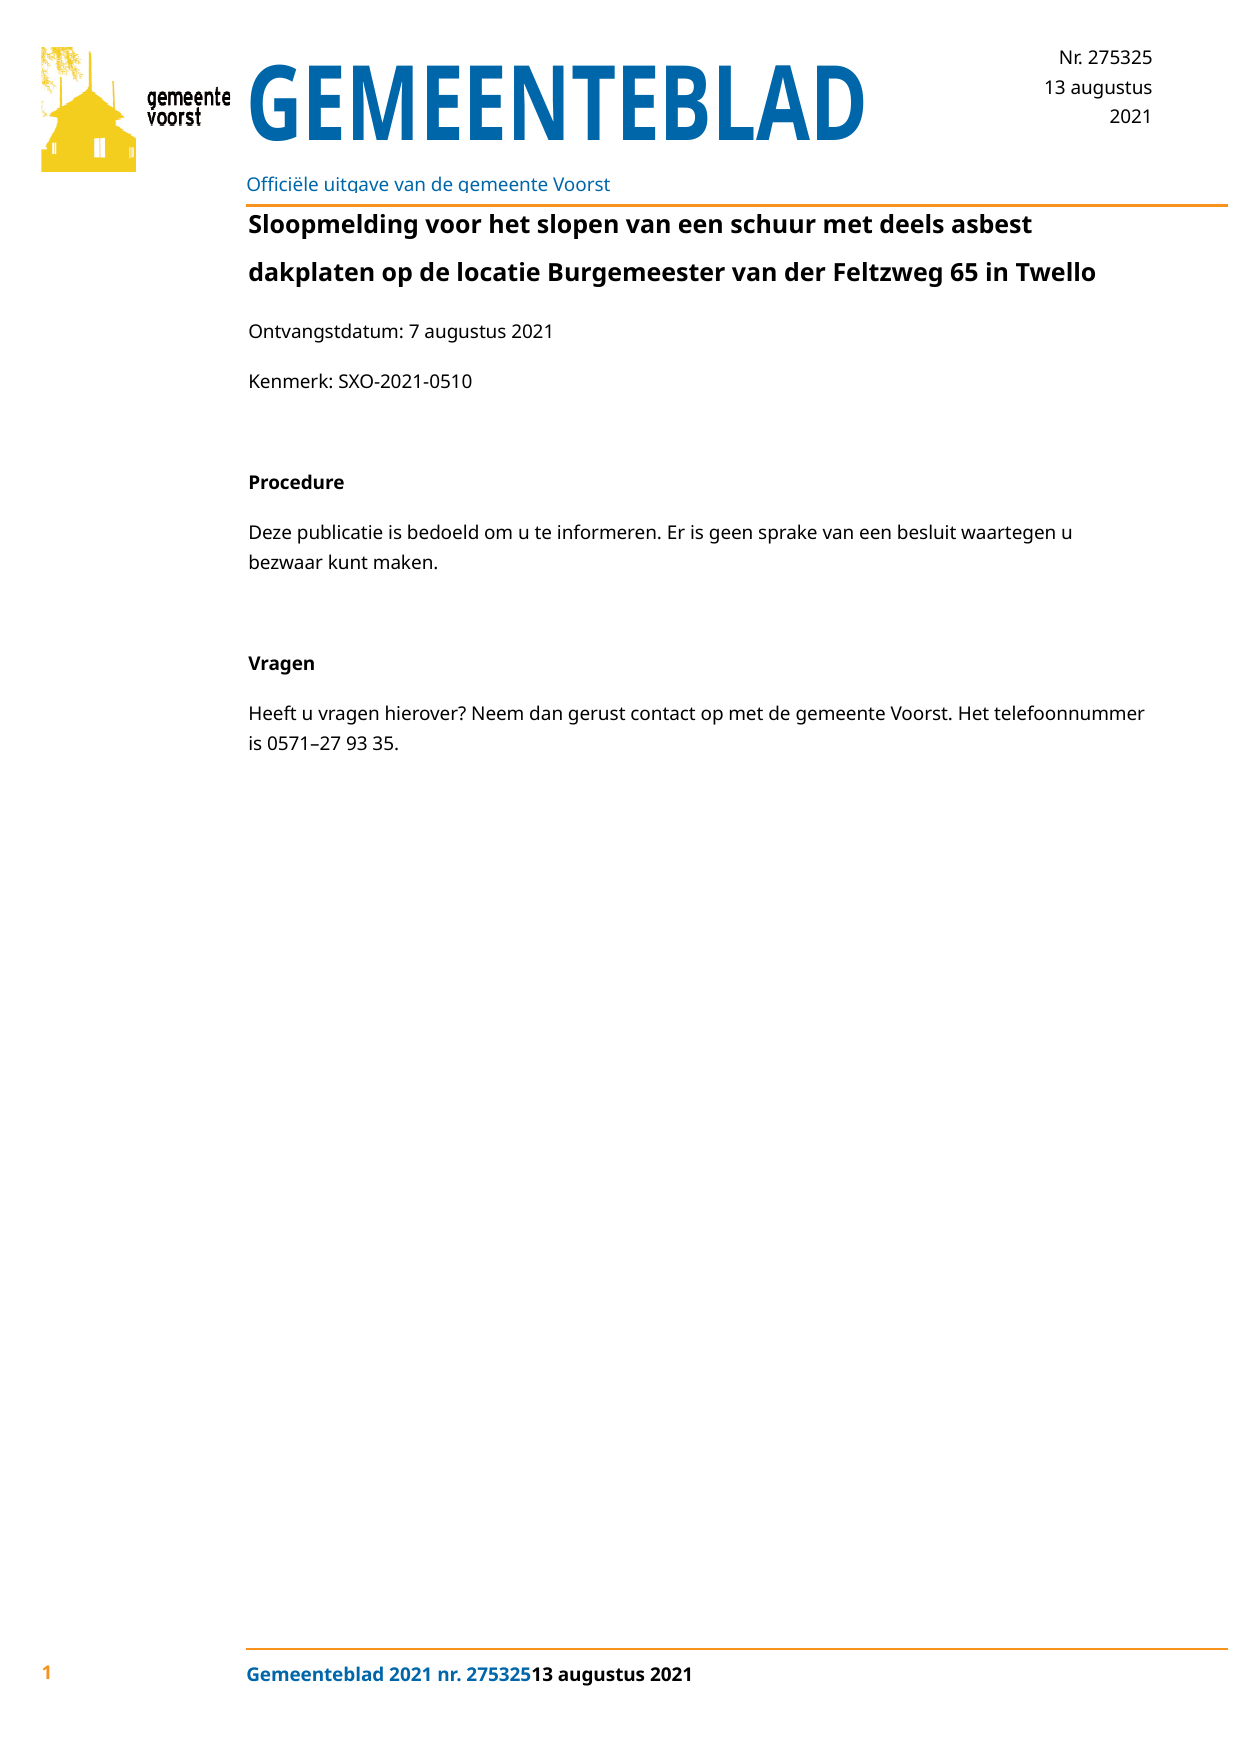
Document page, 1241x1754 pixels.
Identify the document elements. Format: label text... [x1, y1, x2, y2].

text Procedure [248, 469, 1152, 495]
text Kenmerk: SXO-2021-0510 [248, 368, 1152, 394]
text Heeft u vragen hierover? Neem dan gerust contact op met de gemeente Voorst. Het telefoonnummer is 0571–27 93 35. [248, 700, 1152, 756]
text Sloopmelding voor het slopen van een schuur met deels asbest dakplaten op de locatie Burgemeester van der Feltzweg 65 in Twello [248, 207, 1152, 288]
text Vragen [248, 650, 1152, 676]
text Ontvangstdatum: 7 augustus 2021 [248, 318, 1152, 344]
picture [41, 47, 231, 172]
text Deze publicatie is bedoeld om u te informeren. Er is geen sprake van een besluit waartegen u bezwaar kunt maken. [248, 519, 1152, 575]
